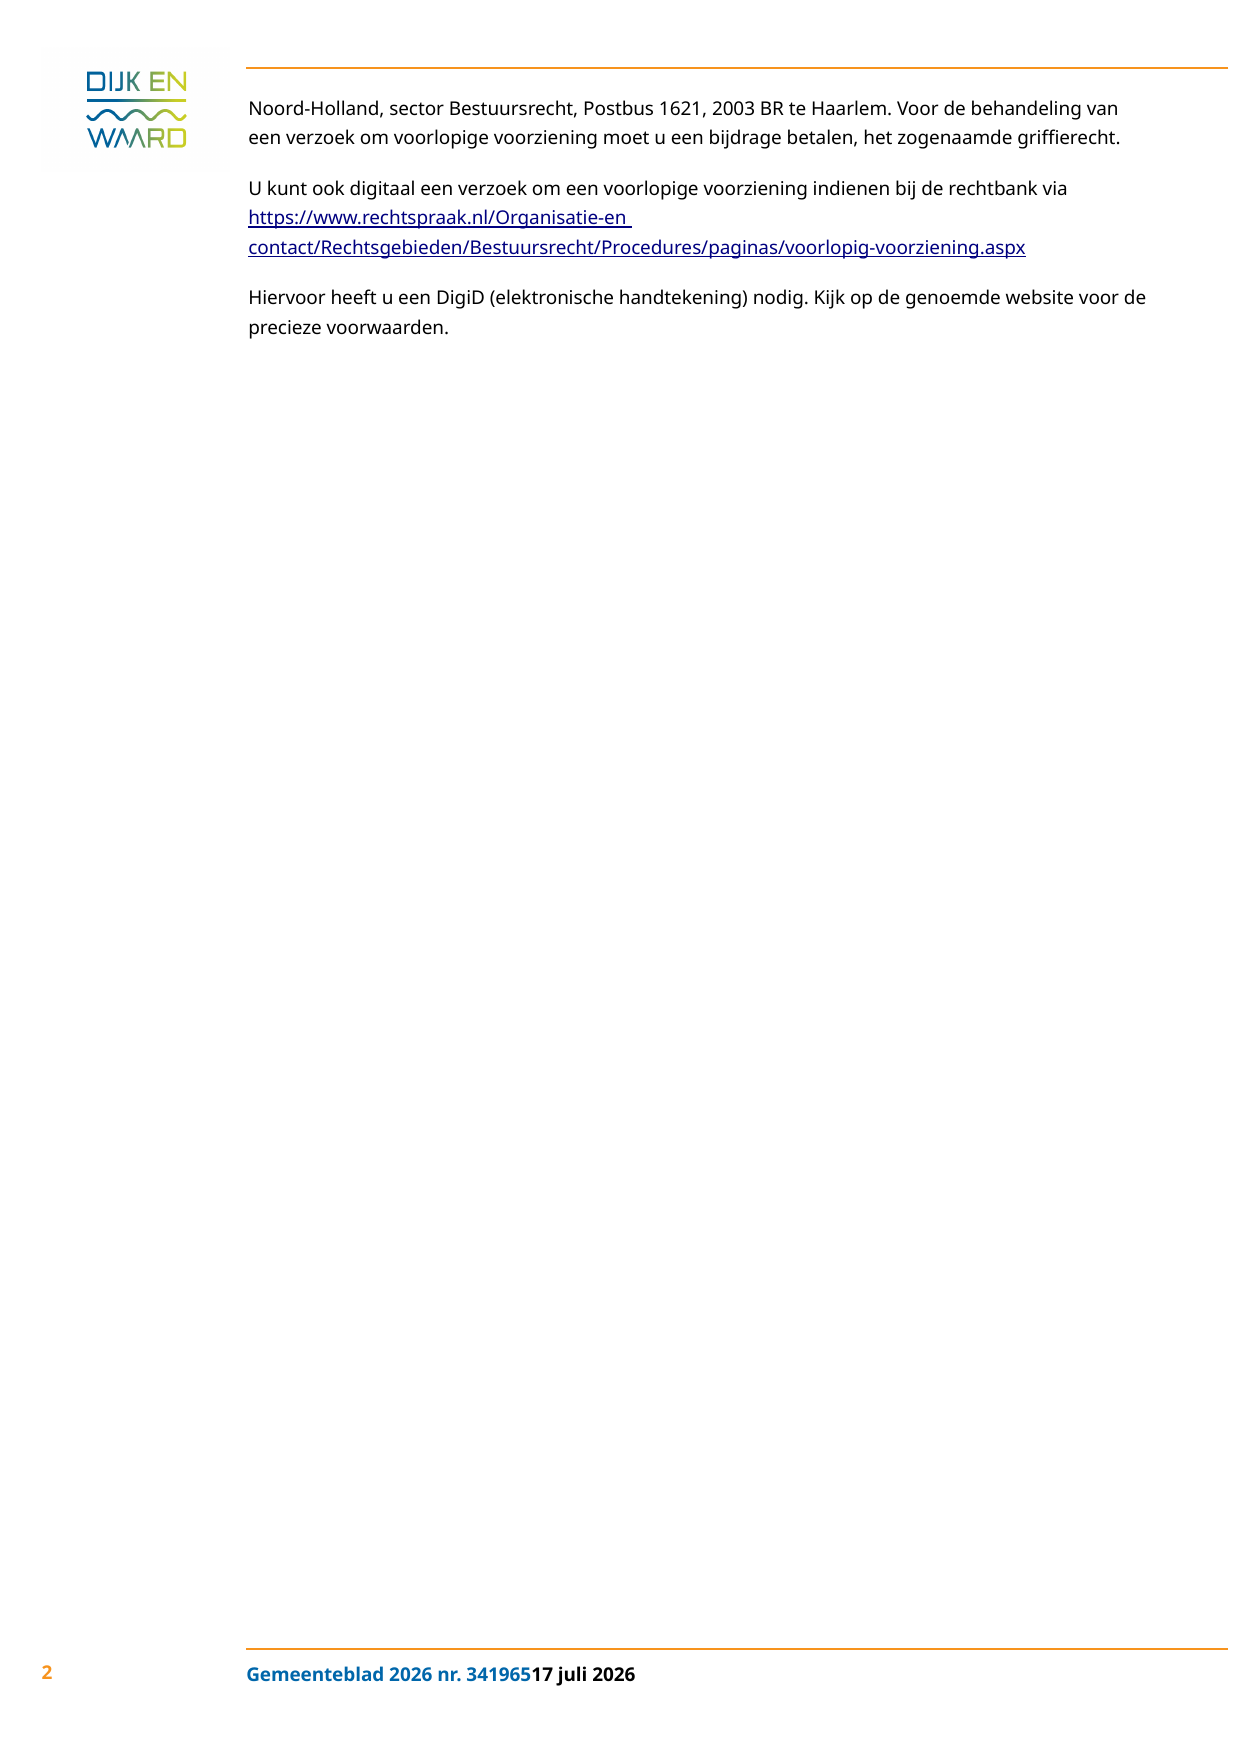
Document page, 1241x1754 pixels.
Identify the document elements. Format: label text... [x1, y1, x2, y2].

picture [41, 47, 231, 172]
text Hiervoor heeft u een DigiD (elektronische handtekening) nodig. Kijk op de genoemde website voor de precieze voorwaarden. [248, 284, 1152, 340]
text Noord-Holland, sector Bestuursrecht, Postbus 1621, 2003 BR te Haarlem. Voor de behandeling van een verzoek om voorlopige voorziening moet u een bijdrage betalen, het zogenaamde griffierecht. [248, 95, 1152, 150]
text U kunt ook digitaal een verzoek om een voorlopige voorziening indienen bij de rechtbank via https://www.rechtspraak.nl/Organisatie-en contact/Rechtsgebieden/Bestuursrecht/Procedures/paginas/voorlopig-voorziening.aspx [248, 175, 1152, 260]
